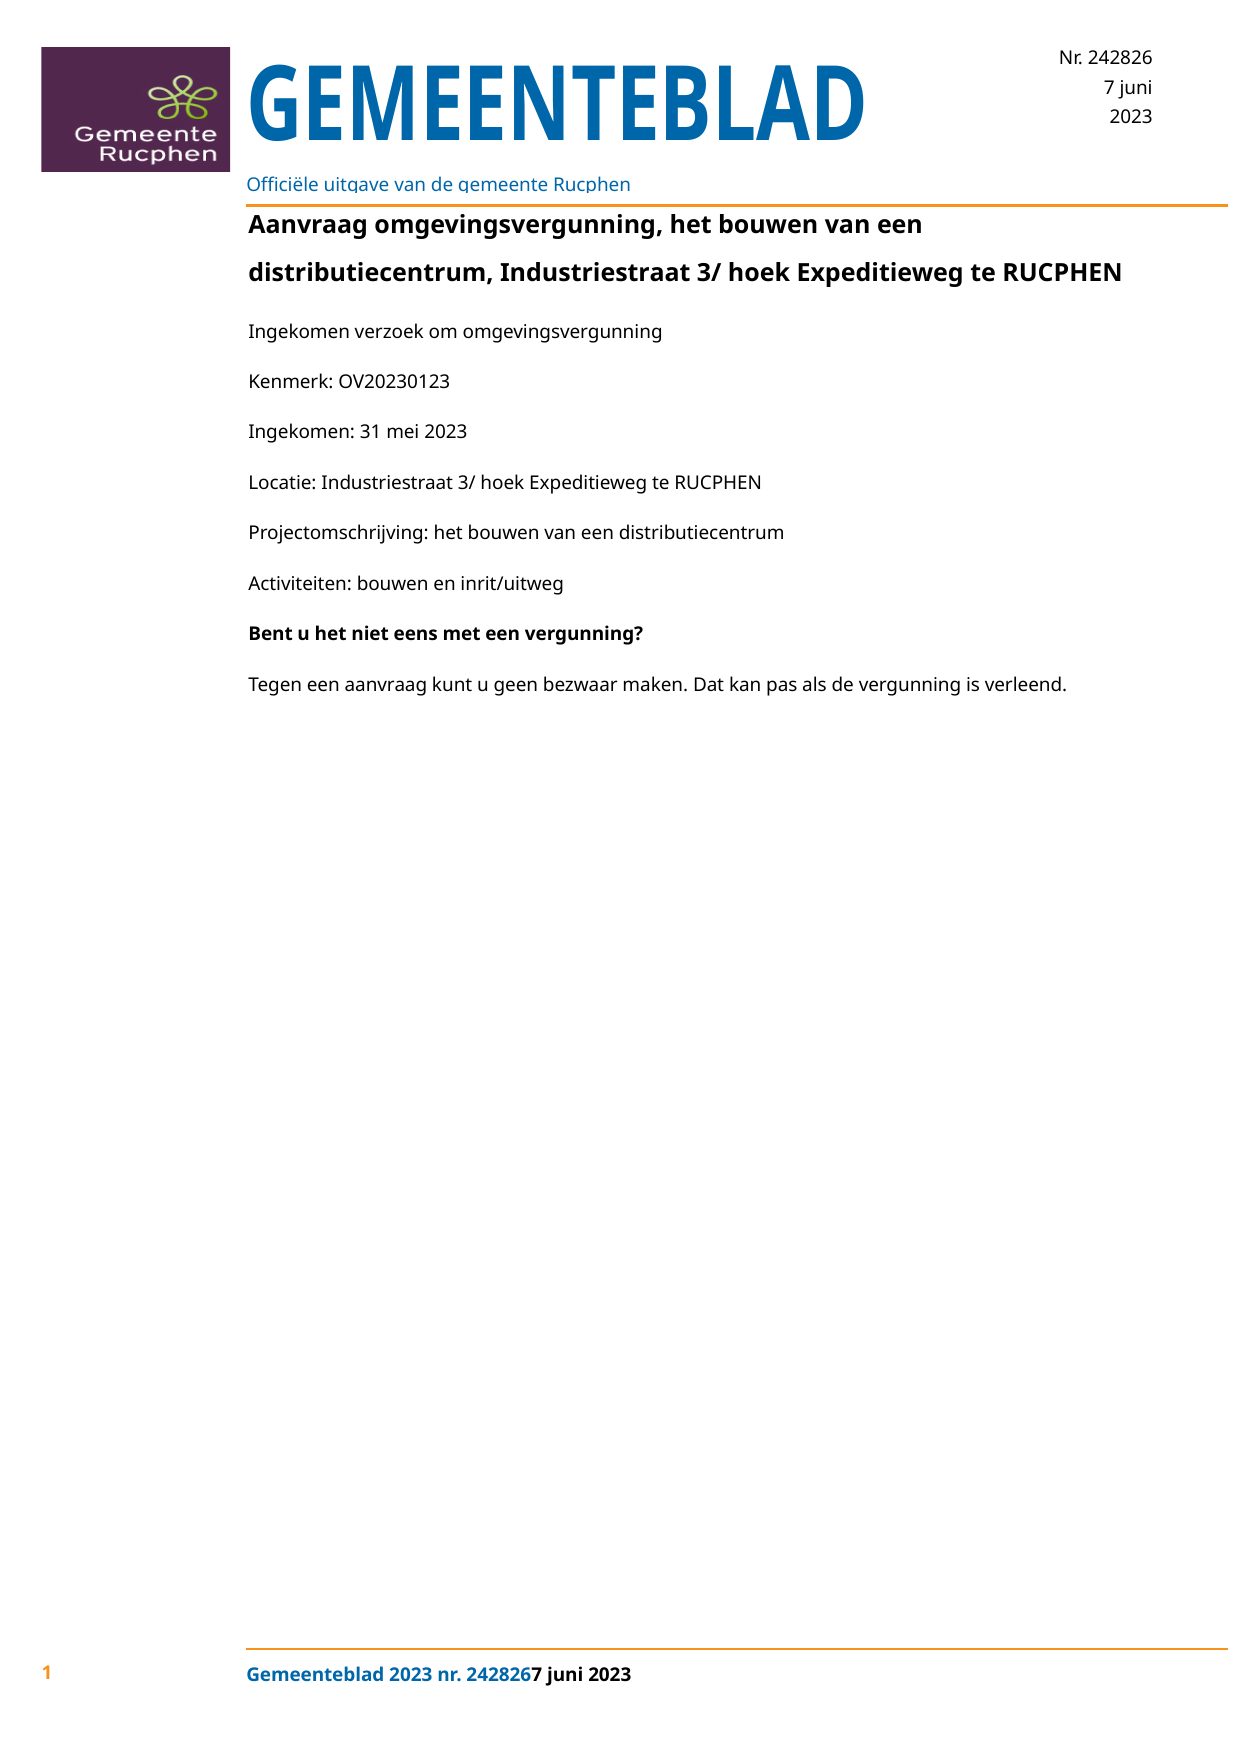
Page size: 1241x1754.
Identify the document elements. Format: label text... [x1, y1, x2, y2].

text Locatie: Industriestraat 3/ hoek Expeditieweg te RUCPHEN [248, 469, 1152, 495]
picture [41, 47, 231, 172]
text Ingekomen: 31 mei 2023 [248, 419, 1152, 444]
text Activiteiten: bouwen en inrit/uitweg [248, 570, 1152, 596]
text Kenmerk: OV20230123 [248, 368, 1152, 394]
text Aanvraag omgevingsvergunning, het bouwen van een distributiecentrum, Industriestraat 3/ hoek Expeditieweg te RUCPHEN [248, 207, 1152, 288]
text Bent u het niet eens met een vergunning? [248, 620, 1152, 646]
text Ingekomen verzoek om omgevingsvergunning [248, 318, 1152, 344]
text Tegen een aanvraag kunt u geen bezwaar maken. Dat kan pas als de vergunning is verleend. [248, 671, 1152, 697]
text Projectomschrijving: het bouwen van een distributiecentrum [248, 519, 1152, 545]
